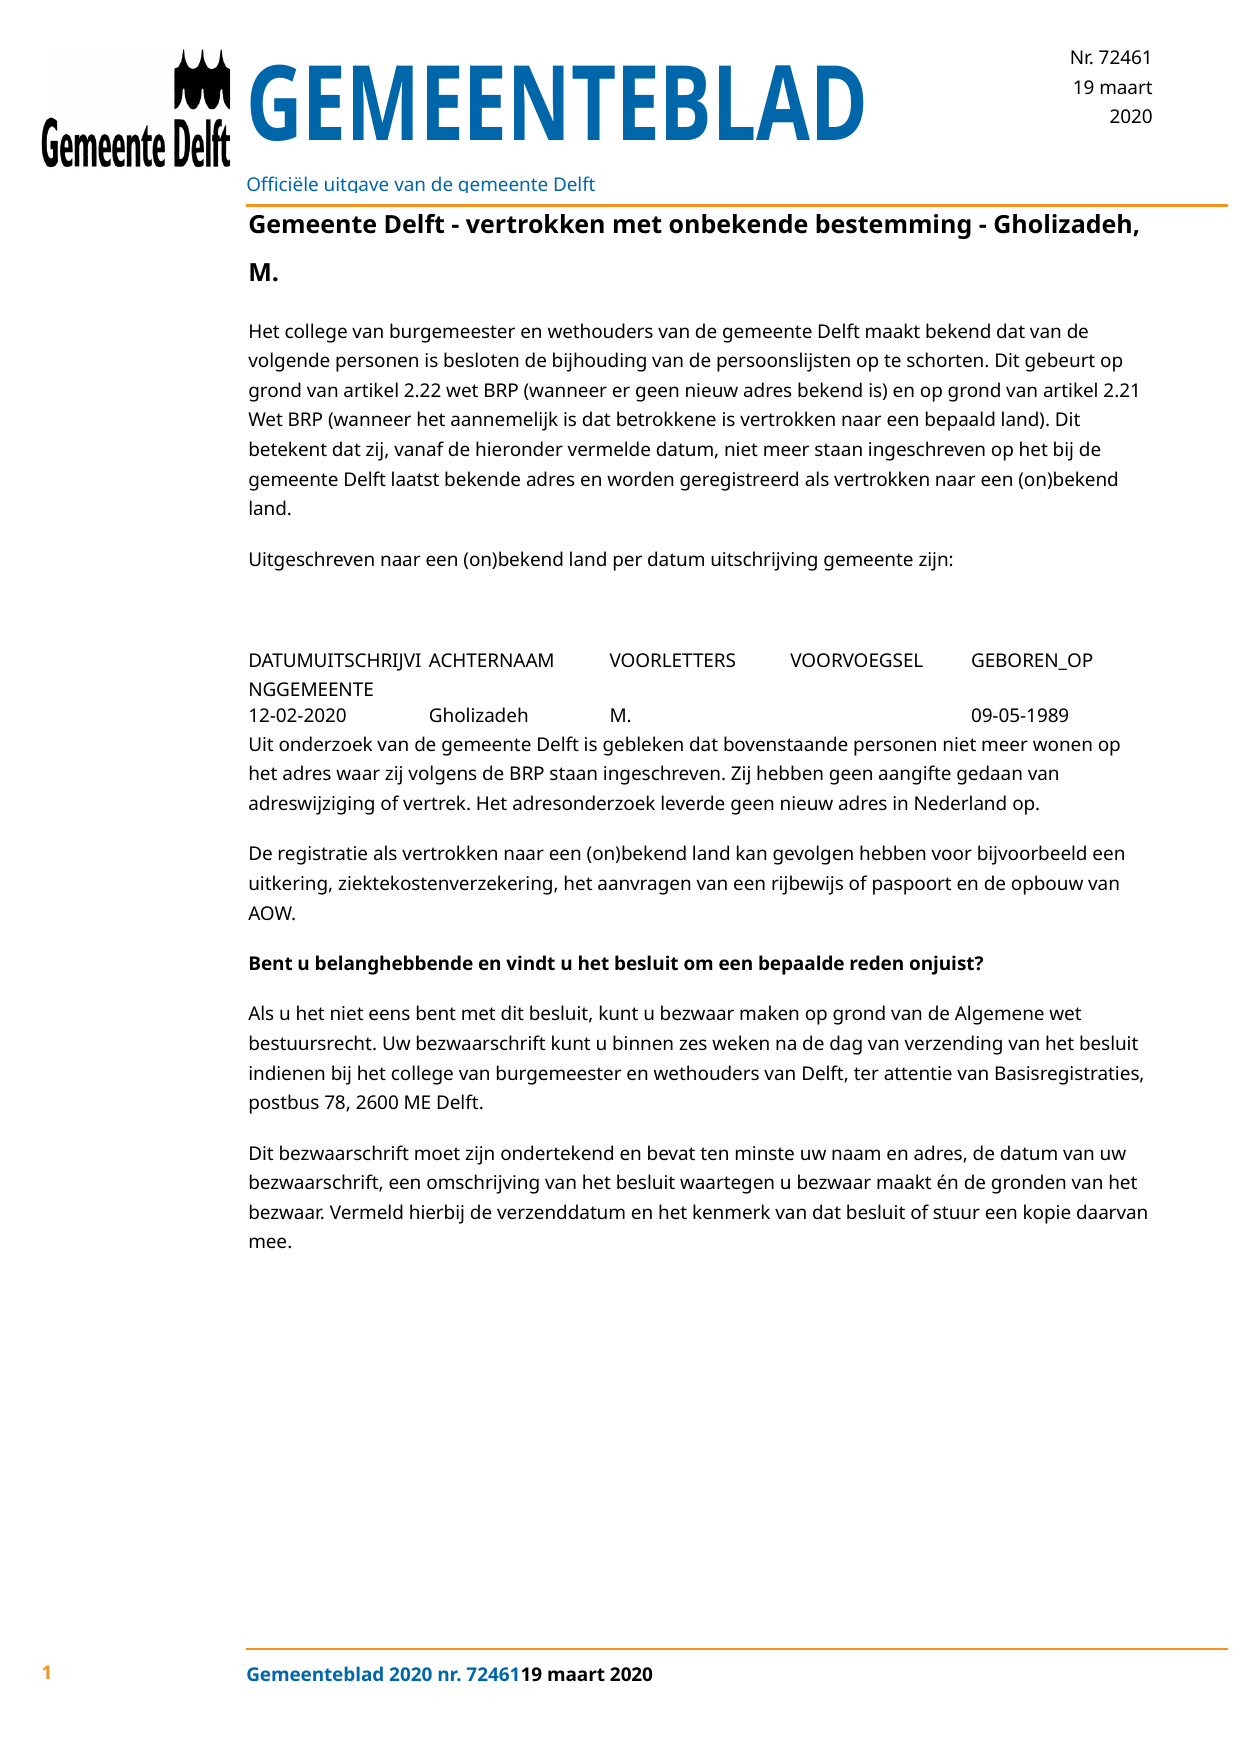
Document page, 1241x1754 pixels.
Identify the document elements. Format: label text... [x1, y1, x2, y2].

text Uit onderzoek van de gemeente Delft is gebleken dat bovenstaande personen niet meer wonen op het adres waar zij volgens de BRP staan ingeschreven. Zij hebben geen aangifte gedaan van adreswijziging of vertrek. Het adresonderzoek leverde geen nieuw adres in Nederland op. [248, 731, 1152, 816]
text De registratie als vertrokken naar een (on)bekend land kan gevolgen hebben voor bijvoorbeeld een uitkering, ziektekostenverzekering, het aanvragen van een rijbewijs of paspoort en de opbouw van AOW. [248, 841, 1152, 926]
table_header DATUMUITSCHRIJVINGGEMEENTE [248, 647, 429, 702]
table_cell M. [609, 702, 790, 728]
table_cell Gholizadeh [429, 702, 609, 728]
text Als u het niet eens bent met dit besluit, kunt u bezwaar maken op grond van de Algemene wet bestuursrecht. Uw bezwaarschrift kunt u binnen zes weken na de dag van verzending van het besluit indienen bij het college van burgemeester en wethouders van Delft, ter attentie van Basisregistraties, postbus 78, 2600 ME Delft. [248, 1001, 1152, 1115]
table_header VOORVOEGSEL [790, 647, 971, 702]
text Het college van burgemeester en wethouders van de gemeente Delft maakt bekend dat van de volgende personen is besloten de bijhouding van de persoonslijsten op te schorten. Dit gebeurt op grond van artikel 2.22 wet BRP (wanneer er geen nieuw adres bekend is) en op grond van artikel 2.21 Wet BRP (wanneer het aannemelijk is dat betrokkene is vertrokken naar een bepaald land). Dit betekent dat zij, vanaf de hieronder vermelde datum, niet meer staan ingeschreven op het bij de gemeente Delft laatst bekende adres en worden geregistreerd als vertrokken naar een (on)bekend land. [248, 318, 1152, 521]
text Dit bezwaarschrift moet zijn ondertekend en bevat ten minste uw naam en adres, de datum van uw bezwaarschrift, een omschrijving van het besluit waartegen u bezwaar maakt én de gronden van het bezwaar. Vermeld hierbij de verzenddatum en het kenmerk van dat besluit of stuur een kopie daarvan mee. [248, 1140, 1152, 1254]
text Bent u belanghebbende en vindt u het besluit om een bepaalde reden onjuist? [248, 950, 1152, 976]
text Gemeente Delft - vertrokken met onbekende bestemming - Gholizadeh, M. [248, 207, 1152, 288]
text Uitgeschreven naar een (on)bekend land per datum uitschrijving gemeente zijn: [248, 546, 1152, 572]
table_cell 12-02-2020 [248, 702, 429, 728]
table_cell [790, 702, 971, 728]
table_cell 09-05-1989 [971, 702, 1152, 728]
table_header VOORLETTERS [609, 647, 790, 702]
table_header ACHTERNAAM [429, 647, 609, 702]
picture [41, 47, 231, 172]
table_header GEBOREN_OP [971, 647, 1152, 702]
